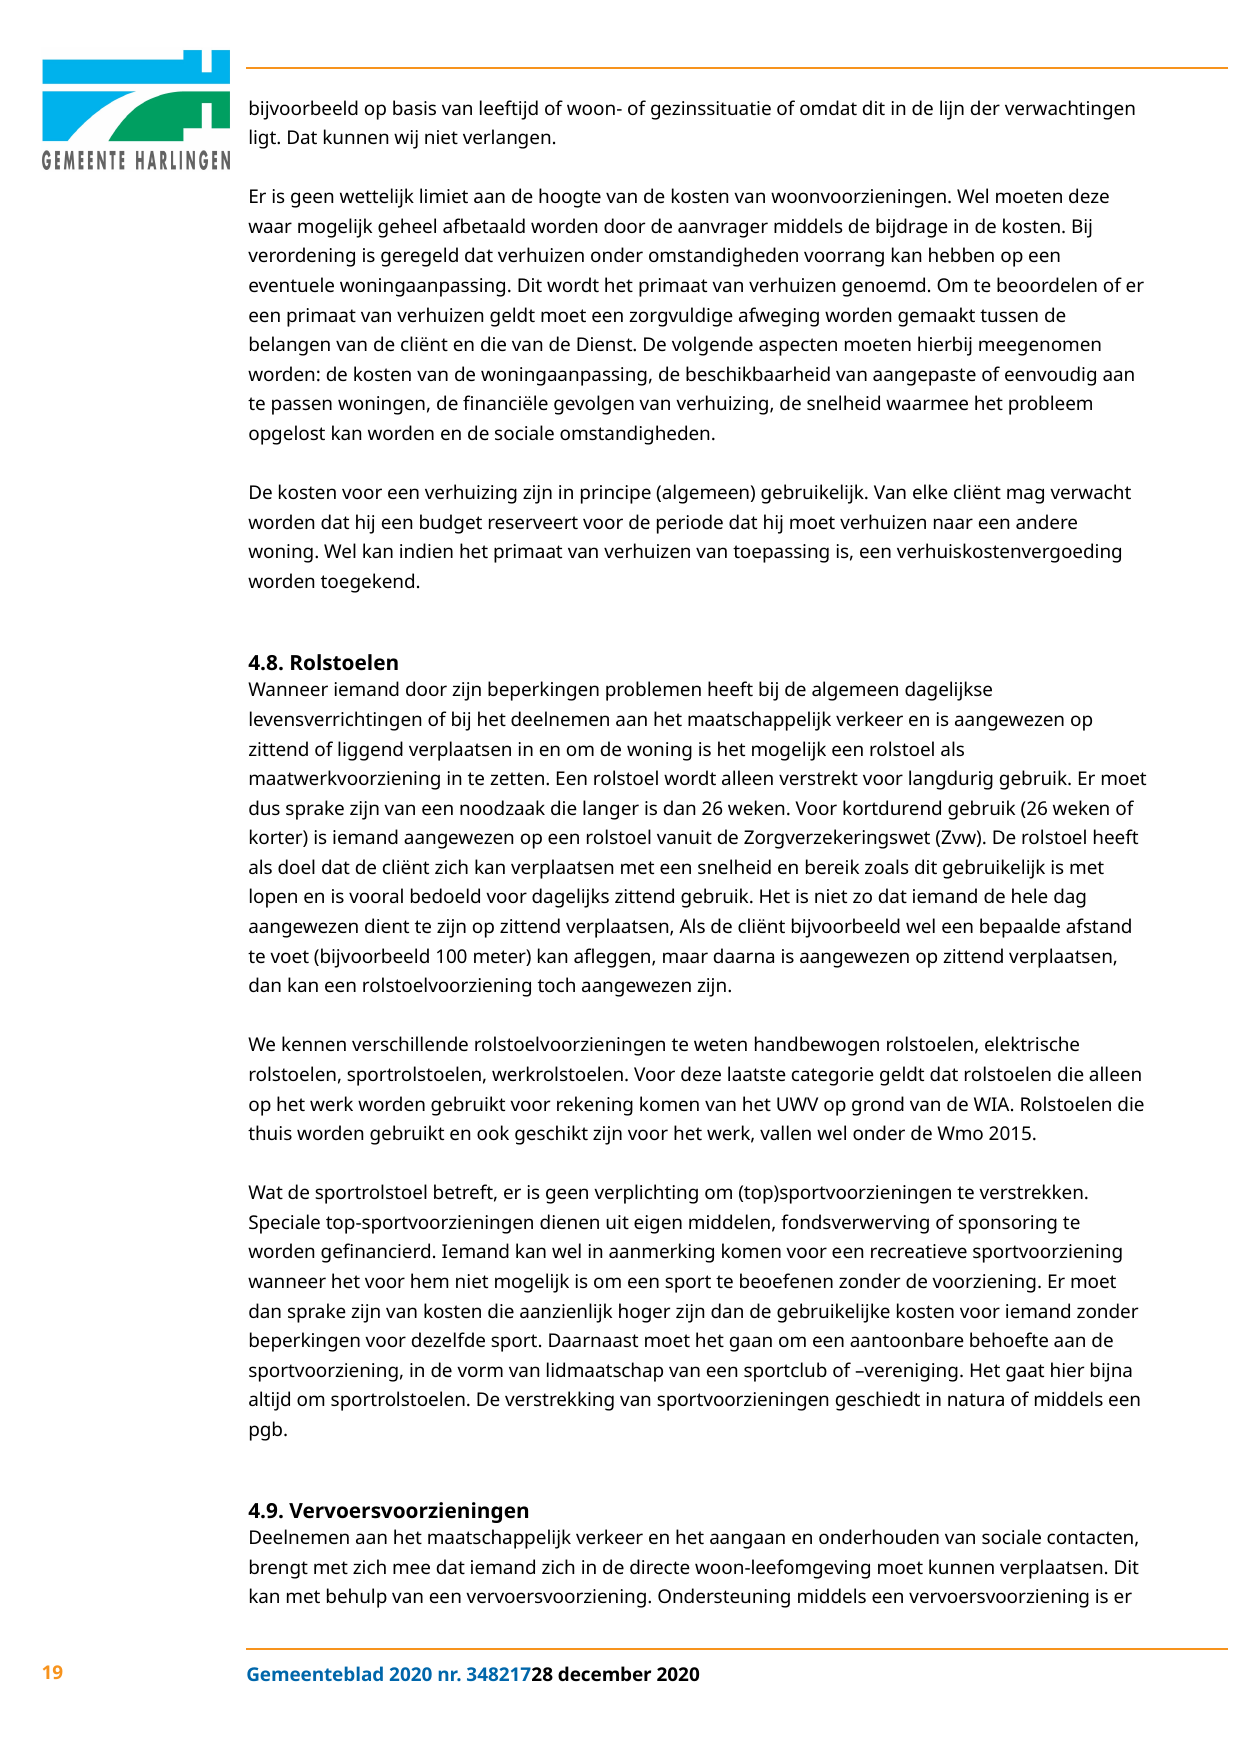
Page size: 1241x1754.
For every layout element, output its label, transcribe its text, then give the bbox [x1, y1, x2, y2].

text De kosten voor een verhuizing zijn in principe (algemeen) gebruikelijk. Van elke cliënt mag verwacht worden dat hij een budget reserveert voor de periode dat hij moet verhuizen naar een andere woning. Wel kan indien het primaat van verhuizen van toepassing is, een verhuiskostenvergoeding worden toegekend. [248, 479, 1152, 594]
text Wanneer iemand door zijn beperkingen problemen heeft bij de algemeen dagelijkse levensverrichtingen of bij het deelnemen aan het maatschappelijk verkeer en is aangewezen op zittend of liggend verplaatsen in en om de woning is het mogelijk een rolstoel als maatwerkvoorziening in te zetten. Een rolstoel wordt alleen verstrekt voor langdurig gebruik. Er moet dus sprake zijn van een noodzaak die langer is dan 26 weken. Voor kortdurend gebruik (26 weken of korter) is iemand aangewezen op een rolstoel vanuit de Zorgverzekeringswet (Zvw). De rolstoel heeft als doel dat de cliënt zich kan verplaatsen met een snelheid en bereik zoals dit gebruikelijk is met lopen en is vooral bedoeld voor dagelijks zittend gebruik. Het is niet zo dat iemand de hele dag aangewezen dient te zijn op zittend verplaatsen, Als de cliënt bijvoorbeeld wel een bepaalde afstand te voet (bijvoorbeeld 100 meter) kan afleggen, maar daarna is aangewezen op zittend verplaatsen, dan kan een rolstoelvoorziening toch aangewezen zijn. [248, 677, 1152, 998]
text bijvoorbeeld op basis van leeftijd of woon- of gezinssituatie of omdat dit in de lijn der verwachtingen ligt. Dat kunnen wij niet verlangen. [248, 95, 1152, 150]
text Deelnemen aan het maatschappelijk verkeer en het aangaan en onderhouden van sociale contacten, brengt met zich mee dat iemand zich in de directe woon-leefomgeving moet kunnen verplaatsen. Dit kan met behulp van een vervoersvoorziening. Ondersteuning middels een vervoersvoorziening is er [248, 1524, 1152, 1609]
text We kennen verschillende rolstoelvoorzieningen te weten handbewogen rolstoelen, elektrische rolstoelen, sportrolstoelen, werkrolstoelen. Voor deze laatste categorie geldt dat rolstoelen die alleen op het werk worden gebruikt voor rekening komen van het UWV op grond van de WIA. Rolstoelen die thuis worden gebruikt en ook geschikt zijn voor het werk, vallen wel onder de Wmo 2015. [248, 1032, 1152, 1146]
picture [41, 47, 231, 172]
text Er is geen wettelijk limiet aan de hoogte van de kosten van woonvoorzieningen. Wel moeten deze waar mogelijk geheel afbetaald worden door de aanvrager middels de bijdrage in de kosten. Bij verordening is geregeld dat verhuizen onder omstandigheden voorrang kan hebben op een eventuele woningaanpassing. Dit wordt het primaat van verhuizen genoemd. Om te beoordelen of er een primaat van verhuizen geldt moet een zorgvuldige afweging worden gemaakt tussen de belangen van de cliënt en die van de Dienst. De volgende aspecten moeten hierbij meegenomen worden: de kosten van de woningaanpassing, de beschikbaarheid van aangepaste of eenvoudig aan te passen woningen, de financiële gevolgen van verhuizing, de snelheid waarmee het probleem opgelost kan worden en de sociale omstandigheden. [248, 183, 1152, 446]
text 4.8. Rolstoelen [248, 648, 1152, 677]
text Wat de sportrolstoel betreft, er is geen verplichting om (top)sportvoorzieningen te verstrekken. Speciale top-sportvoorzieningen dienen uit eigen middelen, fondsverwerving of sponsoring te worden gefinancierd. Iemand kan wel in aanmerking komen voor een recreatieve sportvoorziening wanneer het voor hem niet mogelijk is om een sport te beoefenen zonder de voorziening. Er moet dan sprake zijn van kosten die aanzienlijk hoger zijn dan de gebruikelijke kosten voor iemand zonder beperkingen voor dezelfde sport. Daarnaast moet het gaan om een aantoonbare behoefte aan de sportvoorziening, in de vorm van lidmaatschap van een sportclub of –vereniging. Het gaat hier bijna altijd om sportrolstoelen. De verstrekking van sportvoorzieningen geschiedt in natura of middels een pgb. [248, 1179, 1152, 1442]
text 4.9. Vervoersvoorzieningen [248, 1496, 1152, 1524]
